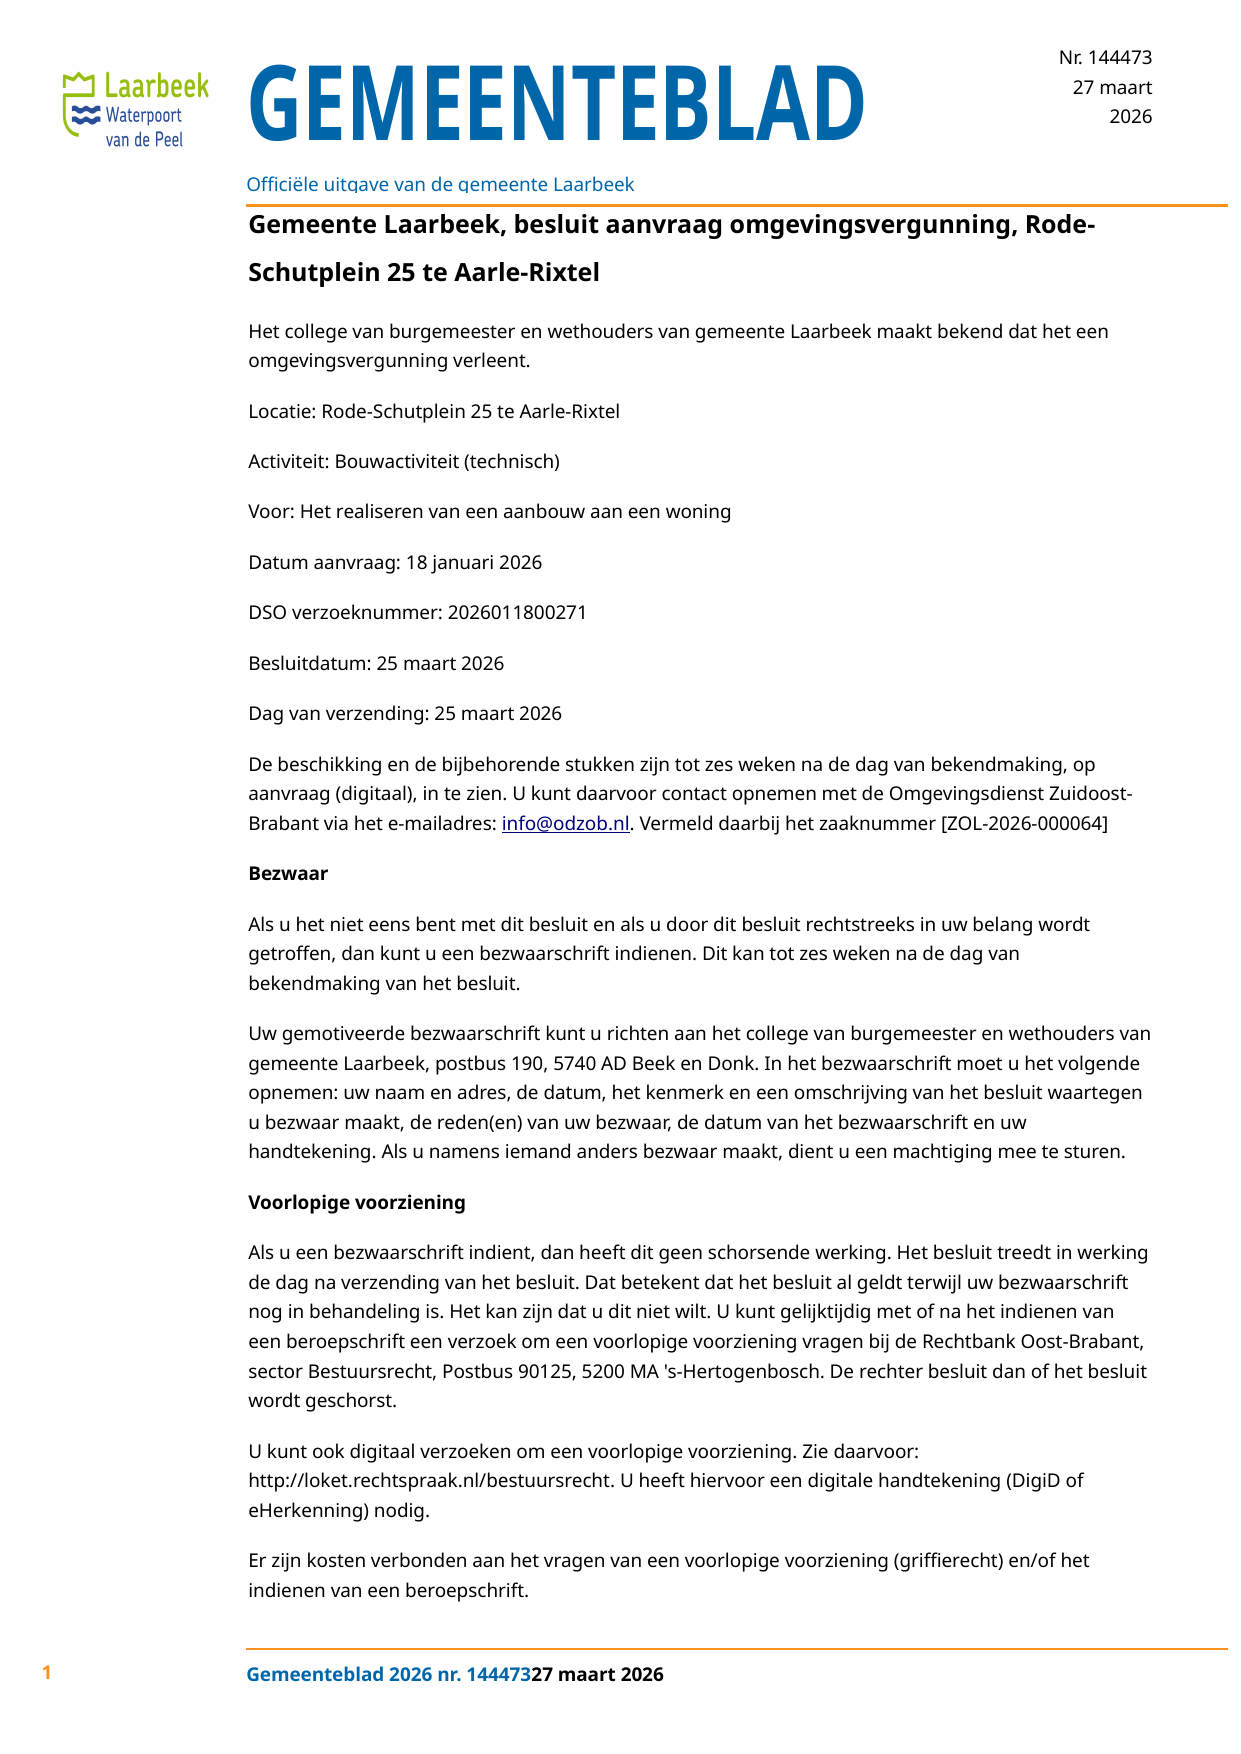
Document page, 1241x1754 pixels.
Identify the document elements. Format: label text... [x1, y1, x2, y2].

text Uw gemotiveerde bezwaarschrift kunt u richten aan het college van burgemeester en wethouders van gemeente Laarbeek, postbus 190, 5740 AD Beek en Donk. In het bezwaarschrift moet u het volgende opnemen: uw naam en adres, de datum, het kenmerk en een omschrijving van het besluit waartegen u bezwaar maakt, de reden(en) van uw bezwaar, de datum van het bezwaarschrift en uw handtekening. Als u namens iemand anders bezwaar maakt, dient u een machtiging mee te sturen. [248, 1020, 1152, 1164]
text Voorlopige voorziening [248, 1189, 1152, 1215]
text Als u het niet eens bent met dit besluit en als u door dit besluit rechtstreeks in uw belang wordt getroffen, dan kunt u een bezwaarschrift indienen. Dit kan tot zes weken na de dag van bekendmaking van het besluit. [248, 911, 1152, 996]
text De beschikking en de bijbehorende stukken zijn tot zes weken na de dag van bekendmaking, op aanvraag (digitaal), in te zien. U kunt daarvoor contact opnemen met de Omgevingsdienst Zuidoost-Brabant via het e-mailadres: info@odzob.nl. Vermeld daarbij het zaaknummer [ZOL-2026-000064] [248, 751, 1152, 836]
text Datum aanvraag: 18 januari 2026 [248, 549, 1152, 575]
picture [41, 47, 231, 172]
text Locatie: Rode-Schutplein 25 te Aarle-Rixtel [248, 398, 1152, 424]
text Dag van verzending: 25 maart 2026 [248, 700, 1152, 726]
text Voor: Het realiseren van een aanbouw aan een woning [248, 499, 1152, 524]
text Besluitdatum: 25 maart 2026 [248, 650, 1152, 676]
text Het college van burgemeester en wethouders van gemeente Laarbeek maakt bekend dat het een omgevingsvergunning verleent. [248, 318, 1152, 373]
text U kunt ook digitaal verzoeken om een voorlopige voorziening. Zie daarvoor: http://loket.rechtspraak.nl/bestuursrecht. U heeft hiervoor een digitale handtekening (DigiD of eHerkenning) nodig. [248, 1438, 1152, 1523]
text DSO verzoeknummer: 2026011800271 [248, 599, 1152, 625]
text Bezwaar [248, 860, 1152, 886]
text Als u een bezwaarschrift indient, dan heeft dit geen schorsende werking. Het besluit treedt in werking de dag na verzending van het besluit. Dat betekent dat het besluit al geldt terwijl uw bezwaarschrift nog in behandeling is. Het kan zijn dat u dit niet wilt. U kunt gelijktijdig met of na het indienen van een beroepschrift een verzoek om een voorlopige voorziening vragen bij de Rechtbank Oost-Brabant, sector Bestuursrecht, Postbus 90125, 5200 MA 's‑Hertogenbosch. De rechter besluit dan of het besluit wordt geschorst. [248, 1239, 1152, 1413]
text Gemeente Laarbeek, besluit aanvraag omgevingsvergunning, Rode-Schutplein 25 te Aarle-Rixtel [248, 207, 1152, 288]
text Er zijn kosten verbonden aan het vragen van een voorlopige voorziening (griffierecht) en/of het indienen van een beroepschrift. [248, 1547, 1152, 1603]
text Activiteit: Bouwactiviteit (technisch) [248, 448, 1152, 474]
